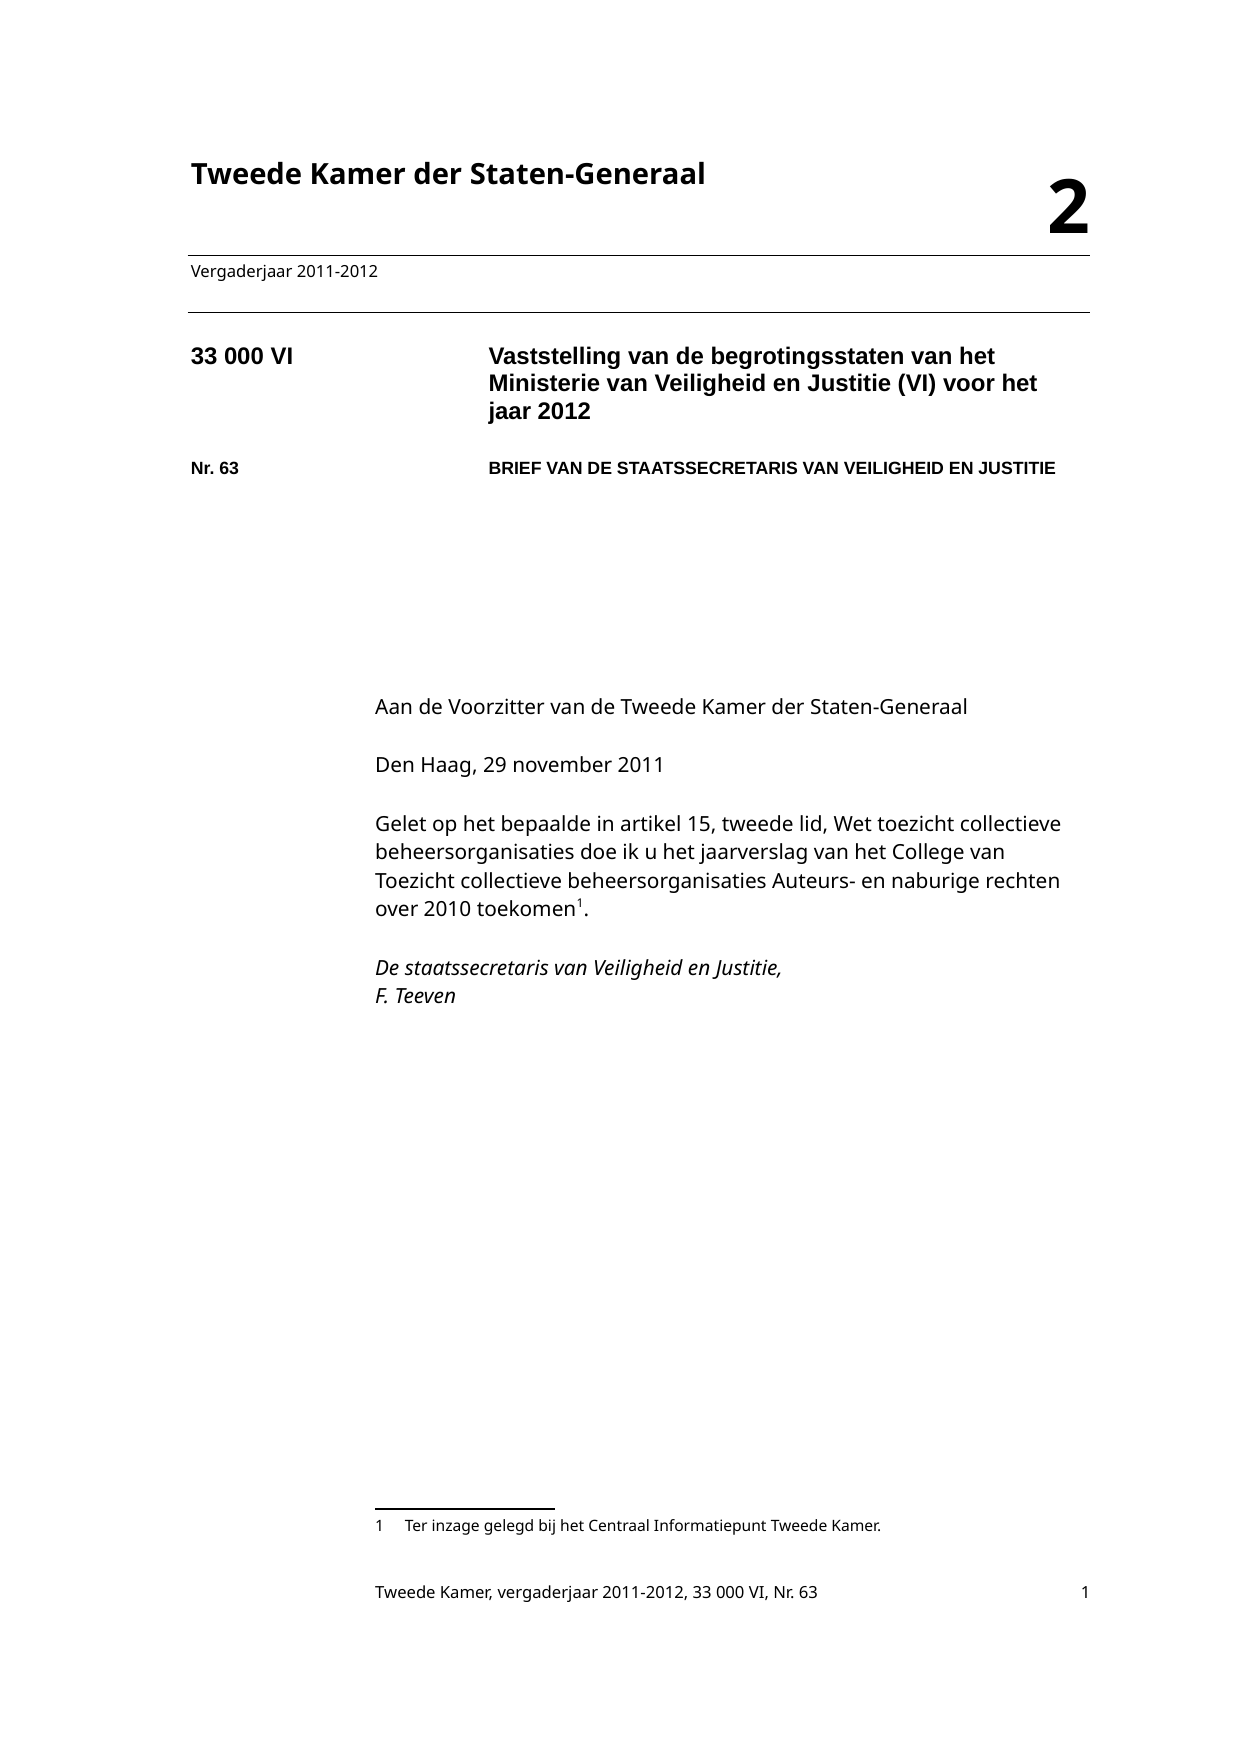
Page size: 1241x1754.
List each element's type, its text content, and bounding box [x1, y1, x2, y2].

table_header Tweede Kamer der Staten-Generaal [188, 150, 909, 255]
table_cell Nr. 63 [188, 455, 485, 573]
table_cell 33 000 VI [188, 339, 485, 454]
text De staatssecretaris van Veiligheid en Justitie, [375, 953, 1090, 981]
table_cell [485, 313, 1090, 339]
text F. Teeven [375, 981, 1090, 1009]
text Aan de Voorzitter van de Tweede Kamer der Staten-Generaal [375, 692, 1090, 721]
table_cell [485, 256, 1090, 312]
table_cell Vaststelling van de begrotingsstaten van het Ministerie van Veiligheid en Justitie (VI) voor het jaar 2012 [485, 339, 1090, 454]
table_cell Vergaderjaar 2011-2012 [188, 256, 485, 312]
table_cell BRIEF VAN DE STAATSSECRETARIS VAN VEILIGHEID EN JUSTITIE [485, 455, 1090, 573]
text Gelet op het bepaalde in artikel 15, tweede lid, Wet toezicht collectieve beheersorganisaties doe ik u het jaarverslag van het College van Toezicht collectieve beheersorganisaties Auteurs- en naburige rechten over 2010 toekomen. [375, 809, 1090, 923]
text Den Haag, 29 november 2011 [375, 751, 1090, 779]
table_header 2 [910, 150, 1090, 255]
text Ter inzage gelegd bij het Centraal Informatiepunt Tweede Kamer. [375, 1508, 1090, 1536]
table_cell [188, 313, 485, 339]
